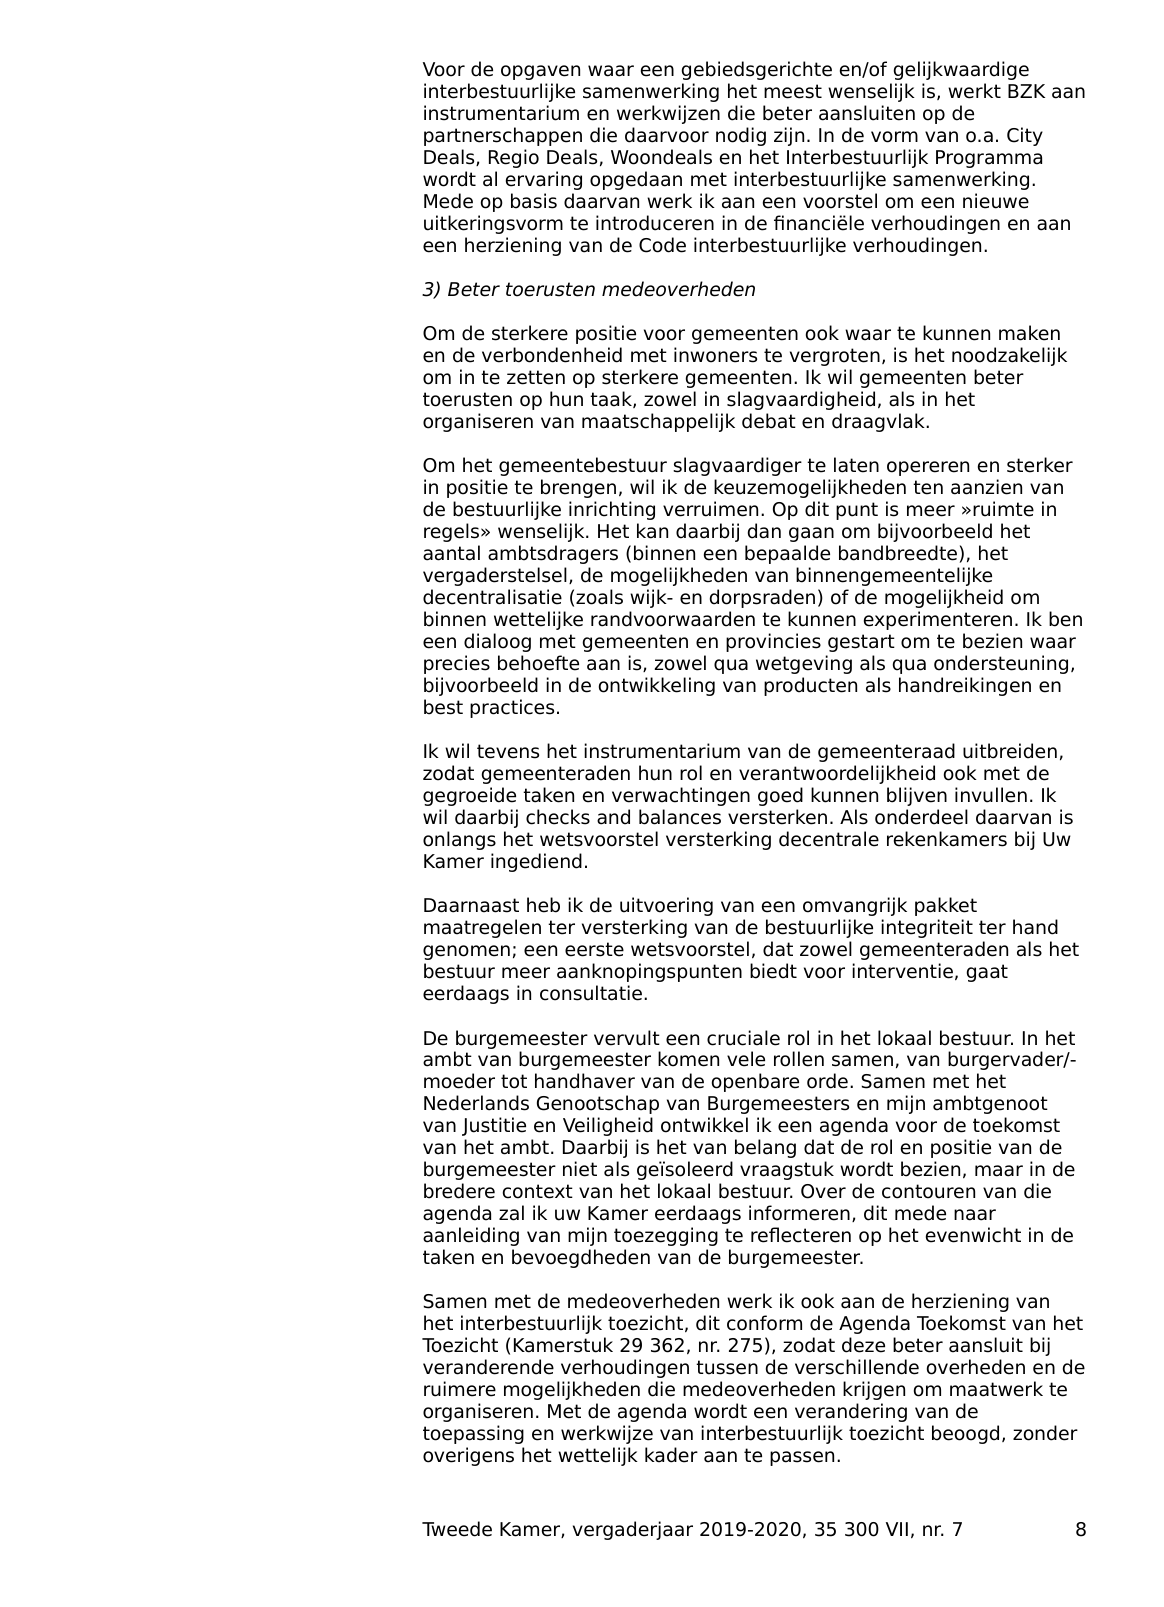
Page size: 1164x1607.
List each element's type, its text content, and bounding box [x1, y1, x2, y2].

text De burgemeester vervult een cruciale rol in het lokaal bestuur. In het ambt van burgemeester komen vele rollen samen, van burgervader/-moeder tot handhaver van de openbare orde. Samen met het Nederlands Genootschap van Burgemeesters en mijn ambtgenoot van Justitie en Veiligheid ontwikkel ik een agenda voor de toekomst van het ambt. Daarbij is het van belang dat de rol en positie van de burgemeester niet als geïsoleerd vraagstuk wordt bezien, maar in de bredere context van het lokaal bestuur. Over de contouren van die agenda zal ik uw Kamer eerdaags informeren, dit mede naar aanleiding van mijn toezegging te reflecteren op het evenwicht in de taken en bevoegdheden van de burgemeester. [422, 1027, 1087, 1269]
text Om de sterkere positie voor gemeenten ook waar te kunnen maken en de verbondenheid met inwoners te vergroten, is het noodzakelijk om in te zetten op sterkere gemeenten. Ik wil gemeenten beter toerusten op hun taak, zowel in slagvaardigheid, als in het organiseren van maatschappelijk debat en draagvlak. [422, 323, 1087, 433]
text Samen met de medeoverheden werk ik ook aan de herziening van het interbestuurlijk toezicht, dit conform de Agenda Toekomst van het Toezicht (Kamerstuk 29 362, nr. 275), zodat deze beter aansluit bij veranderende verhoudingen tussen de verschillende overheden en de ruimere mogelijkheden die medeoverheden krijgen om maatwerk te organiseren. Met de agenda wordt een verandering van de toepassing en werkwijze van interbestuurlijk toezicht beoogd, zonder overigens het wettelijk kader aan te passen. [422, 1291, 1087, 1467]
text Ik wil tevens het instrumentarium van de gemeenteraad uitbreiden, zodat gemeenteraden hun rol en verantwoordelijkheid ook met de gegroeide taken en verwachtingen goed kunnen blijven invullen. Ik wil daarbij checks and balances versterken. Als onderdeel daarvan is onlangs het wetsvoorstel versterking decentrale rekenkamers bij Uw Kamer ingediend. [422, 741, 1087, 873]
subtitle 3) Beter toerusten medeoverheden [422, 279, 1087, 301]
text Voor de opgaven waar een gebiedsgerichte en/of gelijkwaardige interbestuurlijke samenwerking het meest wenselijk is, werkt BZK aan instrumentarium en werkwijzen die beter aansluiten op de partnerschappen die daarvoor nodig zijn. In de vorm van o.a. City Deals, Regio Deals, Woondeals en het Interbestuurlijk Programma wordt al ervaring opgedaan met interbestuurlijke samenwerking. Mede op basis daarvan werk ik aan een voorstel om een nieuwe uitkeringsvorm te introduceren in de financiële verhoudingen en aan een herziening van de Code interbestuurlijke verhoudingen. [422, 59, 1087, 257]
text Daarnaast heb ik de uitvoering van een omvangrijk pakket maatregelen ter versterking van de bestuurlijke integriteit ter hand genomen; een eerste wetsvoorstel, dat zowel gemeenteraden als het bestuur meer aanknopingspunten biedt voor interventie, gaat eerdaags in consultatie. [422, 895, 1087, 1005]
text Om het gemeentebestuur slagvaardiger te laten opereren en sterker in positie te brengen, wil ik de keuzemogelijkheden ten aanzien van de bestuurlijke inrichting verruimen. Op dit punt is meer »ruimte in regels» wenselijk. Het kan daarbij dan gaan om bijvoorbeeld het aantal ambtsdragers (binnen een bepaalde bandbreedte), het vergaderstelsel, de mogelijkheden van binnengemeentelijke decentralisatie (zoals wijk- en dorpsraden) of de mogelijkheid om binnen wettelijke randvoorwaarden te kunnen experimenteren. Ik ben een dialoog met gemeenten en provincies gestart om te bezien waar precies behoefte aan is, zowel qua wetgeving als qua ondersteuning, bijvoorbeeld in de ontwikkeling van producten als handreikingen en best practices. [422, 455, 1087, 719]
